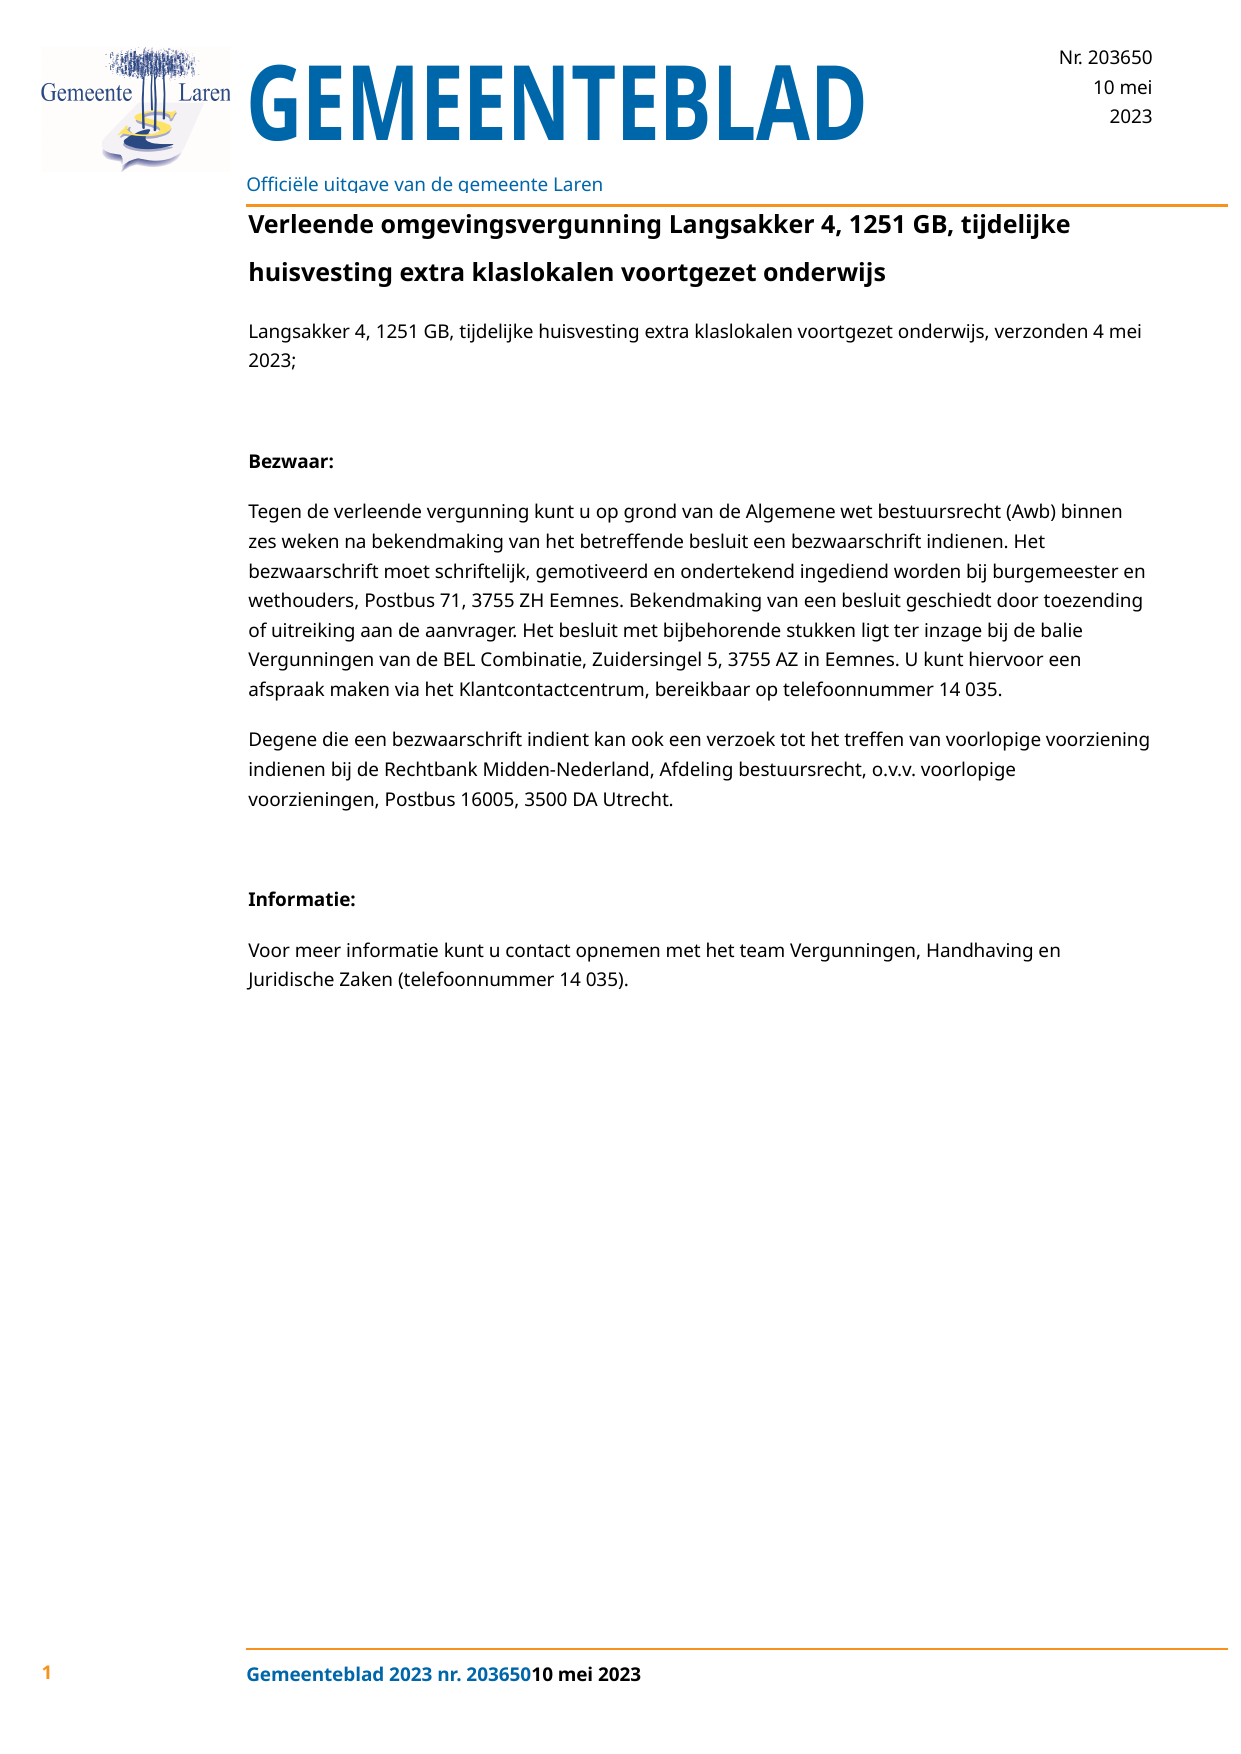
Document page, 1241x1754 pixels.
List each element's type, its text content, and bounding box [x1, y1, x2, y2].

text Voor meer informatie kunt u contact opnemen met het team Vergunningen, Handhaving en Juridische Zaken (telefoonnummer 14 035). [248, 937, 1152, 992]
text Degene die een bezwaarschrift indient kan ook een verzoek tot het treffen van voorlopige voorziening indienen bij de Rechtbank Midden-Nederland, Afdeling bestuursrecht, o.v.v. voorlopige voorzieningen, Postbus 16005, 3500 DA Utrecht. [248, 727, 1152, 812]
text Verleende omgevingsvergunning Langsakker 4, 1251 GB, tijdelijke huisvesting extra klaslokalen voortgezet onderwijs [248, 207, 1152, 288]
picture [41, 47, 231, 172]
text Langsakker 4, 1251 GB, tijdelijke huisvesting extra klaslokalen voortgezet onderwijs, verzonden 4 mei 2023; [248, 318, 1152, 373]
text Bezwaar: [248, 448, 1152, 474]
text Tegen de verleende vergunning kunt u op grond van de Algemene wet bestuursrecht (Awb) binnen zes weken na bekendmaking van het betreffende besluit een bezwaarschrift indienen. Het bezwaarschrift moet schriftelijk, gemotiveerd en ondertekend ingediend worden bij burgemeester en wethouders, Postbus 71, 3755 ZH Eemnes. Bekendmaking van een besluit geschiedt door toezending of uitreiking aan de aanvrager. Het besluit met bijbehorende stukken ligt ter inzage bij de balie Vergunningen van de BEL Combinatie, Zuidersingel 5, 3755 AZ in Eemnes. U kunt hiervoor een afspraak maken via het Klantcontactcentrum, bereikbaar op telefoonnummer 14 035. [248, 499, 1152, 702]
text Informatie: [248, 887, 1152, 912]
